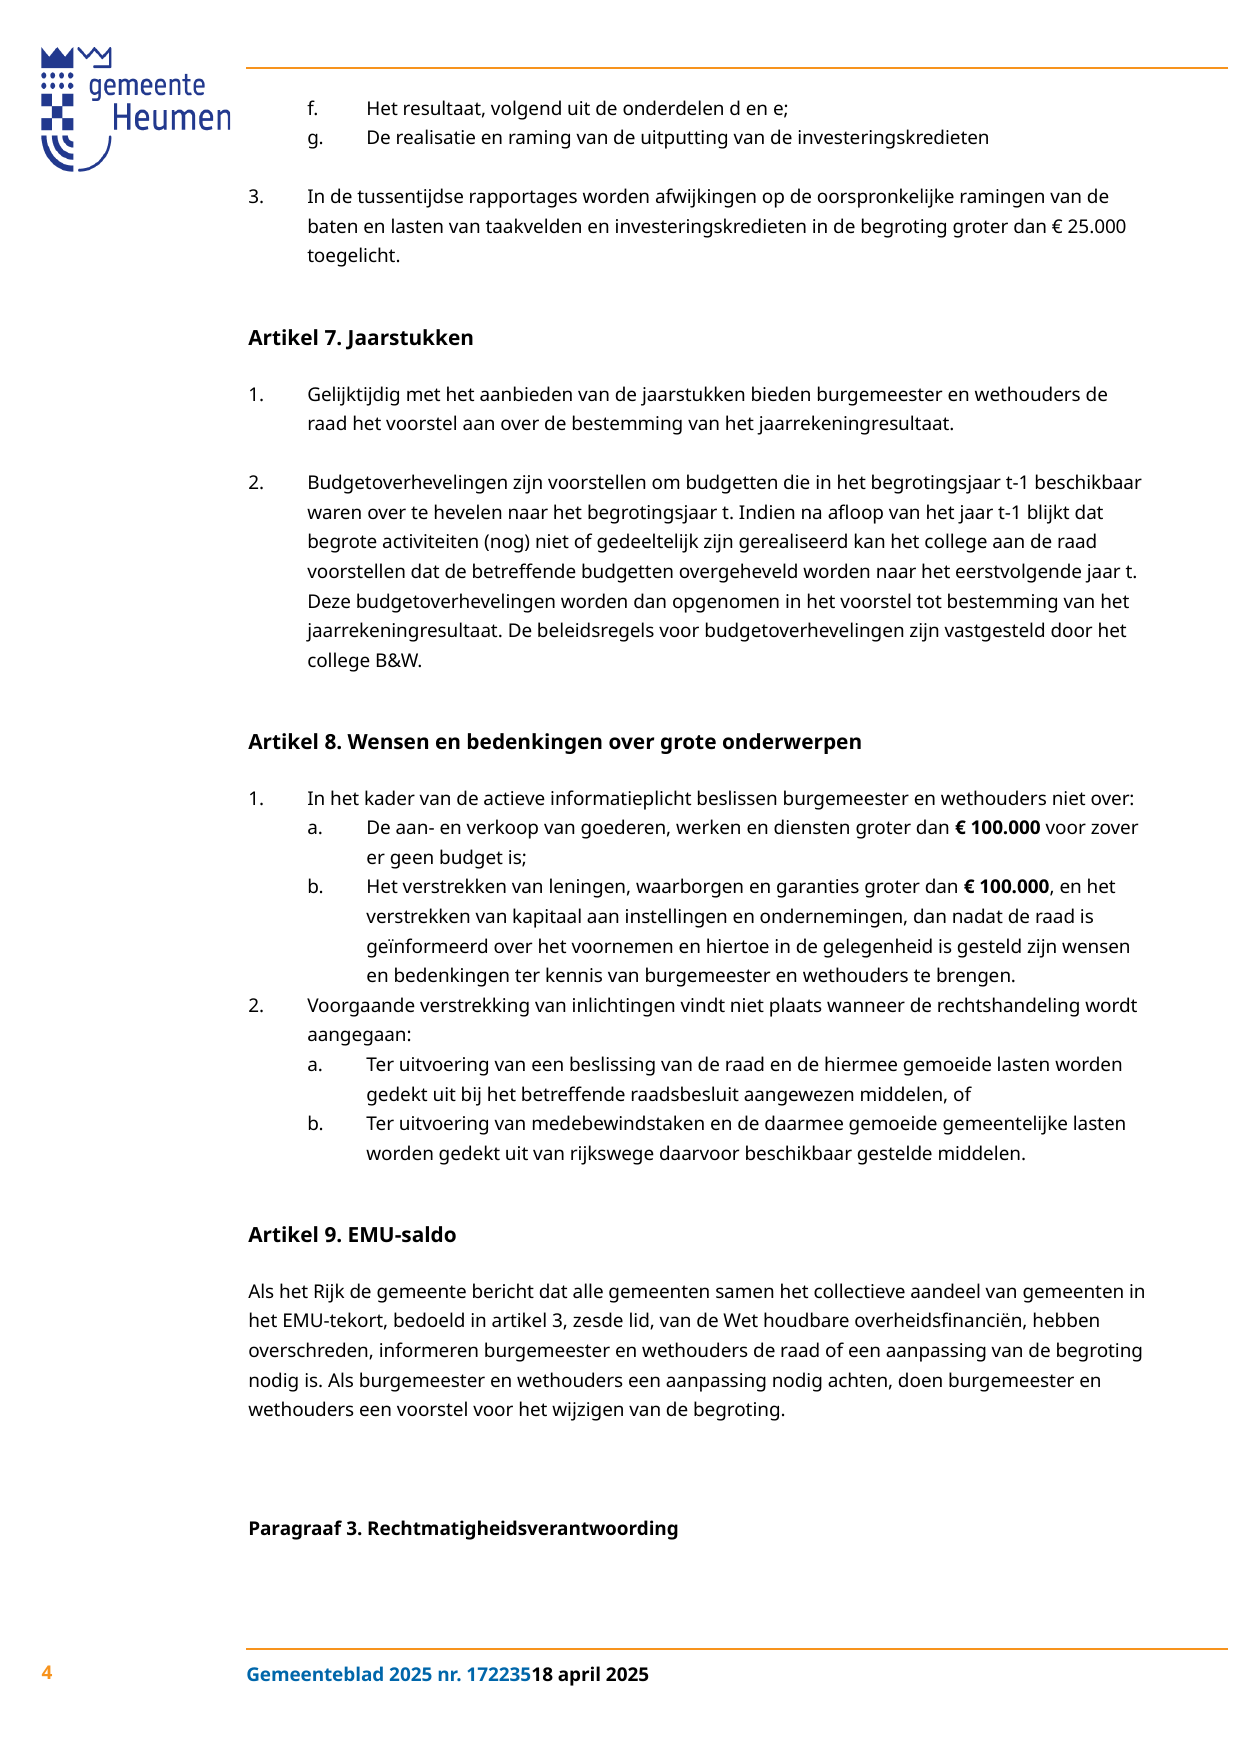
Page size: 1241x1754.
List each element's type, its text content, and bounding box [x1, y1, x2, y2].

picture [41, 47, 231, 172]
text Artikel 8. Wensen en bedenkingen over grote onderwerpen [248, 727, 1152, 755]
text Artikel 7. Jaarstukken [248, 323, 1152, 351]
list Ter uitvoering van een beslissing van de raad en de hiermee gemoeide lasten worden gedekt uit bij het betreffende raadsbesluit aangewezen middelen, of [307, 1051, 1152, 1107]
list In het kader van de actieve informatieplicht beslissen burgemeester en wethouders niet over: [248, 785, 1152, 811]
list Het verstrekken van leningen, waarborgen en garanties groter dan € 100.000, en het verstrekken van kapitaal aan instellingen en ondernemingen, dan nadat de raad is geïnformeerd over het voornemen en hiertoe in de gelegenheid is gesteld zijn wensen en bedenkingen ter kennis van burgemeester en wethouders te brengen. [307, 874, 1152, 988]
list Ter uitvoering van medebewindstaken en de daarmee gemoeide gemeentelijke lasten worden gedekt uit van rijkswege daarvoor beschikbaar gestelde middelen. [307, 1110, 1152, 1166]
text Artikel 9. EMU-saldo [248, 1220, 1152, 1248]
text Als het Rijk de gemeente bericht dat alle gemeenten samen het collectieve aandeel van gemeenten in het EMU-tekort, bedoeld in artikel 3, zesde lid, van de Wet houdbare overheidsfinanciën, hebben overschreden, informeren burgemeester en wethouders de raad of een aanpassing van de begroting nodig is. Als burgemeester en wethouders een aanpassing nodig achten, doen burgemeester en wethouders een voorstel voor het wijzigen van de begroting. [248, 1278, 1152, 1422]
list De aan- en verkoop van goederen, werken en diensten groter dan € 100.000 voor zover er geen budget is; [307, 814, 1152, 870]
list In de tussentijdse rapportages worden afwijkingen op de oorspronkelijke ramingen van de baten en lasten van taakvelden en investeringskredieten in de begroting groter dan € 25.000 toegelicht. [248, 183, 1152, 268]
list Gelijktijdig met het aanbieden van de jaarstukken bieden burgemeester en wethouders de raad het voorstel aan over de bestemming van het jaarrekeningresultaat. [248, 381, 1152, 436]
list Voorgaande verstrekking van inlichtingen vindt niet plaats wanneer de rechtshandeling wordt aangegaan: [248, 992, 1152, 1047]
list De realisatie en raming van de uitputting van de investeringskredieten [307, 124, 1152, 150]
text Paragraaf 3. Rechtmatigheidsverantwoording [248, 1515, 1152, 1540]
list Het resultaat, volgend uit de onderdelen d en e; [307, 95, 1152, 121]
list Budgetoverhevelingen zijn voorstellen om budgetten die in het begrotingsjaar t-1 beschikbaar waren over te hevelen naar het begrotingsjaar t. Indien na afloop van het jaar t-1 blijkt dat begrote activiteiten (nog) niet of gedeeltelijk zijn gerealiseerd kan het college aan de raad voorstellen dat de betreffende budgetten overgeheveld worden naar het eerstvolgende jaar t. Deze budgetoverhevelingen worden dan opgenomen in het voorstel tot bestemming van het jaarrekeningresultaat. De beleidsregels voor budgetoverhevelingen zijn vastgesteld door het college B&W. [248, 469, 1152, 673]
